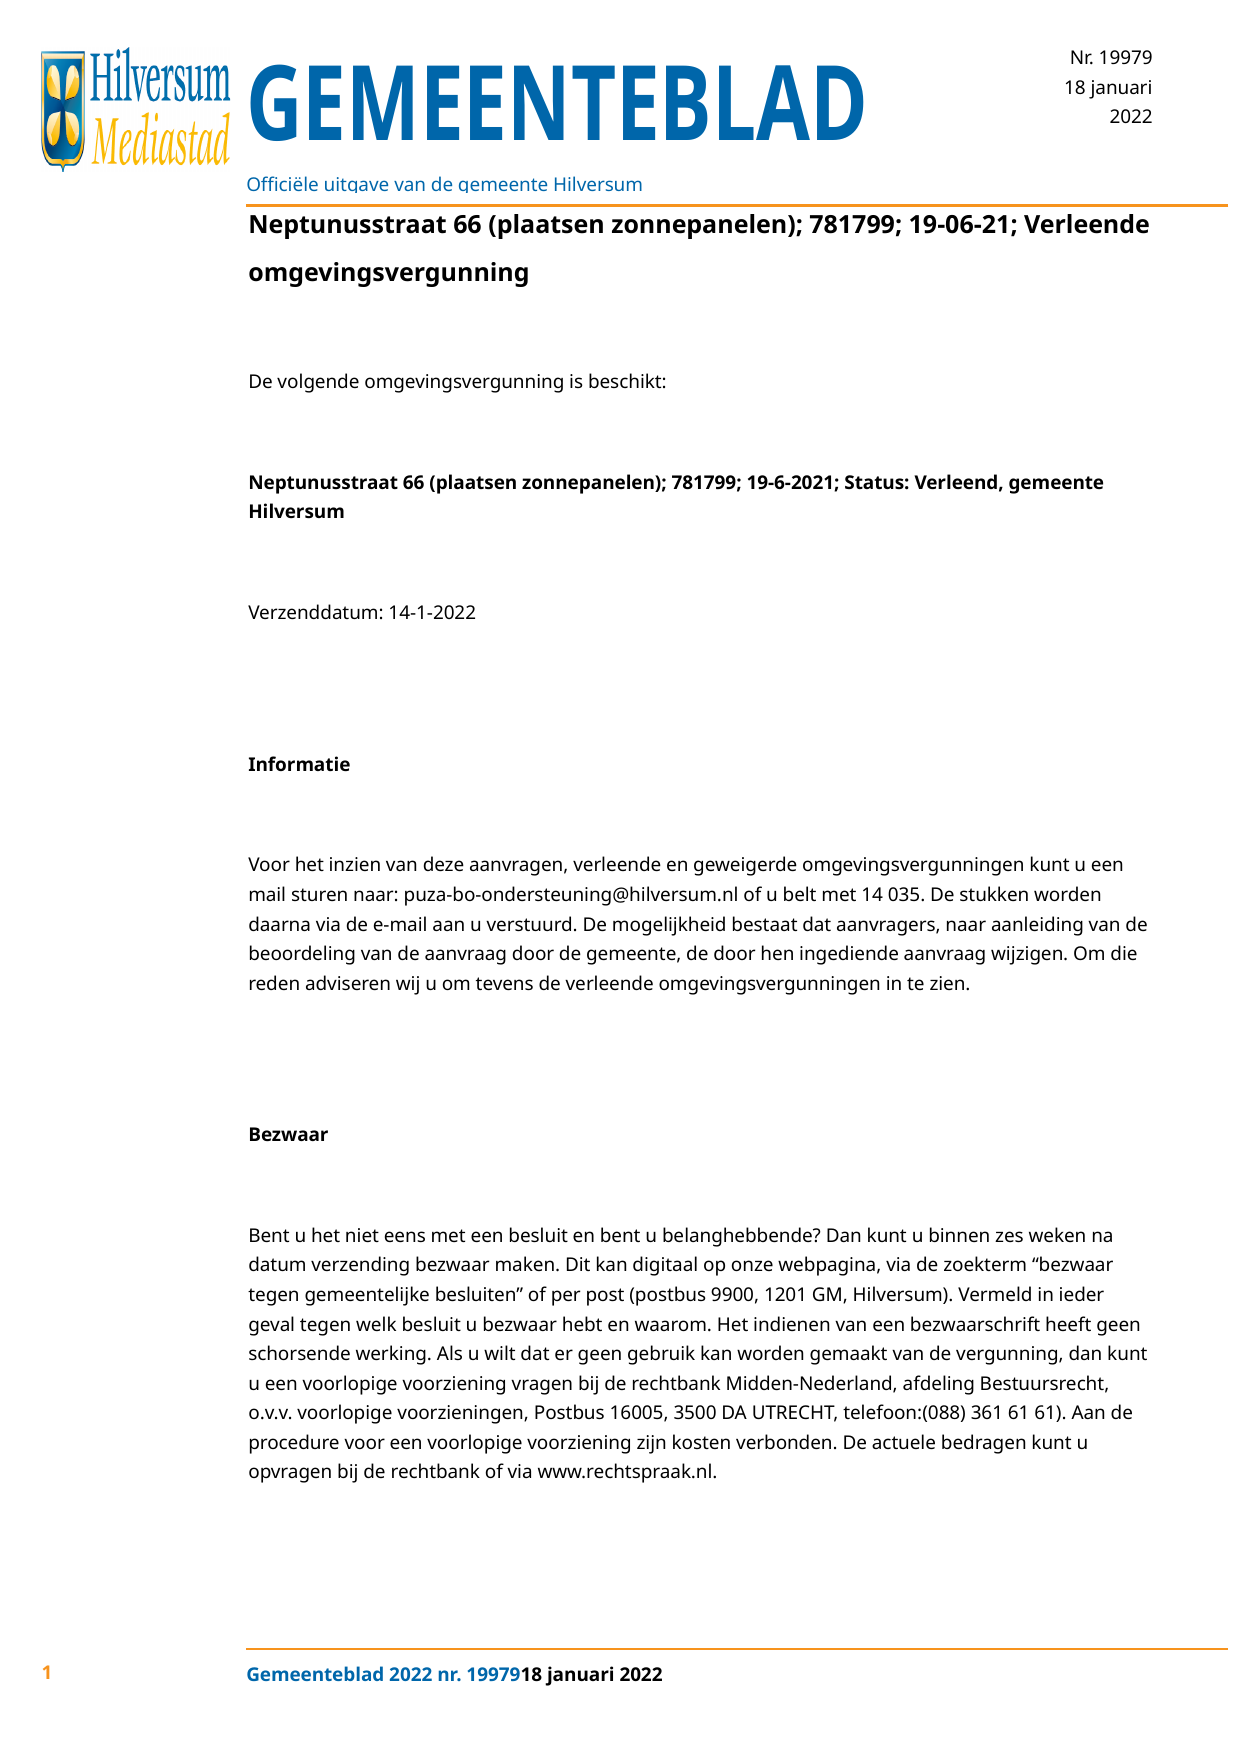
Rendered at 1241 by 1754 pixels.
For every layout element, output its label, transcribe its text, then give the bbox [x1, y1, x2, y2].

text De volgende omgevingsvergunning is beschikt: [248, 368, 1152, 394]
text Bent u het niet eens met een besluit en bent u belanghebbende? Dan kunt u binnen zes weken na datum verzending bezwaar maken. Dit kan digitaal op onze webpagina, via de zoekterm “bezwaar tegen gemeentelijke besluiten” of per post (postbus 9900, 1201 GM, Hilversum). Vermeld in ieder geval tegen welk besluit u bezwaar hebt en waarom. Het indienen van een bezwaarschrift heeft geen schorsende werking. Als u wilt dat er geen gebruik kan worden gemaakt van de vergunning, dan kunt u een voorlopige voorziening vragen bij de rechtbank Midden-Nederland, afdeling Bestuursrecht, o.v.v. voorlopige voorzieningen, Postbus 16005, 3500 DA UTRECHT, telefoon:(088) 361 61 61). Aan de procedure voor een voorlopige voorziening zijn kosten verbonden. De actuele bedragen kunt u opvragen bij de rechtbank of via www.rechtspraak.nl. [248, 1222, 1152, 1484]
text Voor het inzien van deze aanvragen, verleende en geweigerde omgevingsvergunningen kunt u een mail sturen naar: puza-bo-ondersteuning@hilversum.nl of u belt met 14 035. De stukken worden daarna via de e-mail aan u verstuurd. De mogelijkheid bestaat dat aanvragers, naar aanleiding van de beoordeling van de aanvraag door de gemeente, de door hen ingediende aanvraag wijzigen. Om die reden adviseren wij u om tevens de verleende omgevingsvergunningen in te zien. [248, 852, 1152, 996]
picture [41, 47, 231, 172]
text Informatie [248, 751, 1152, 777]
text Neptunusstraat 66 (plaatsen zonnepanelen); 781799; 19-6-2021; Status: Verleend, gemeente Hilversum [248, 469, 1152, 524]
text Bezwaar [248, 1121, 1152, 1147]
text Neptunusstraat 66 (plaatsen zonnepanelen); 781799; 19-06-21; Verleende omgevingsvergunning [248, 207, 1152, 288]
text Verzenddatum: 14-1-2022 [248, 599, 1152, 625]
